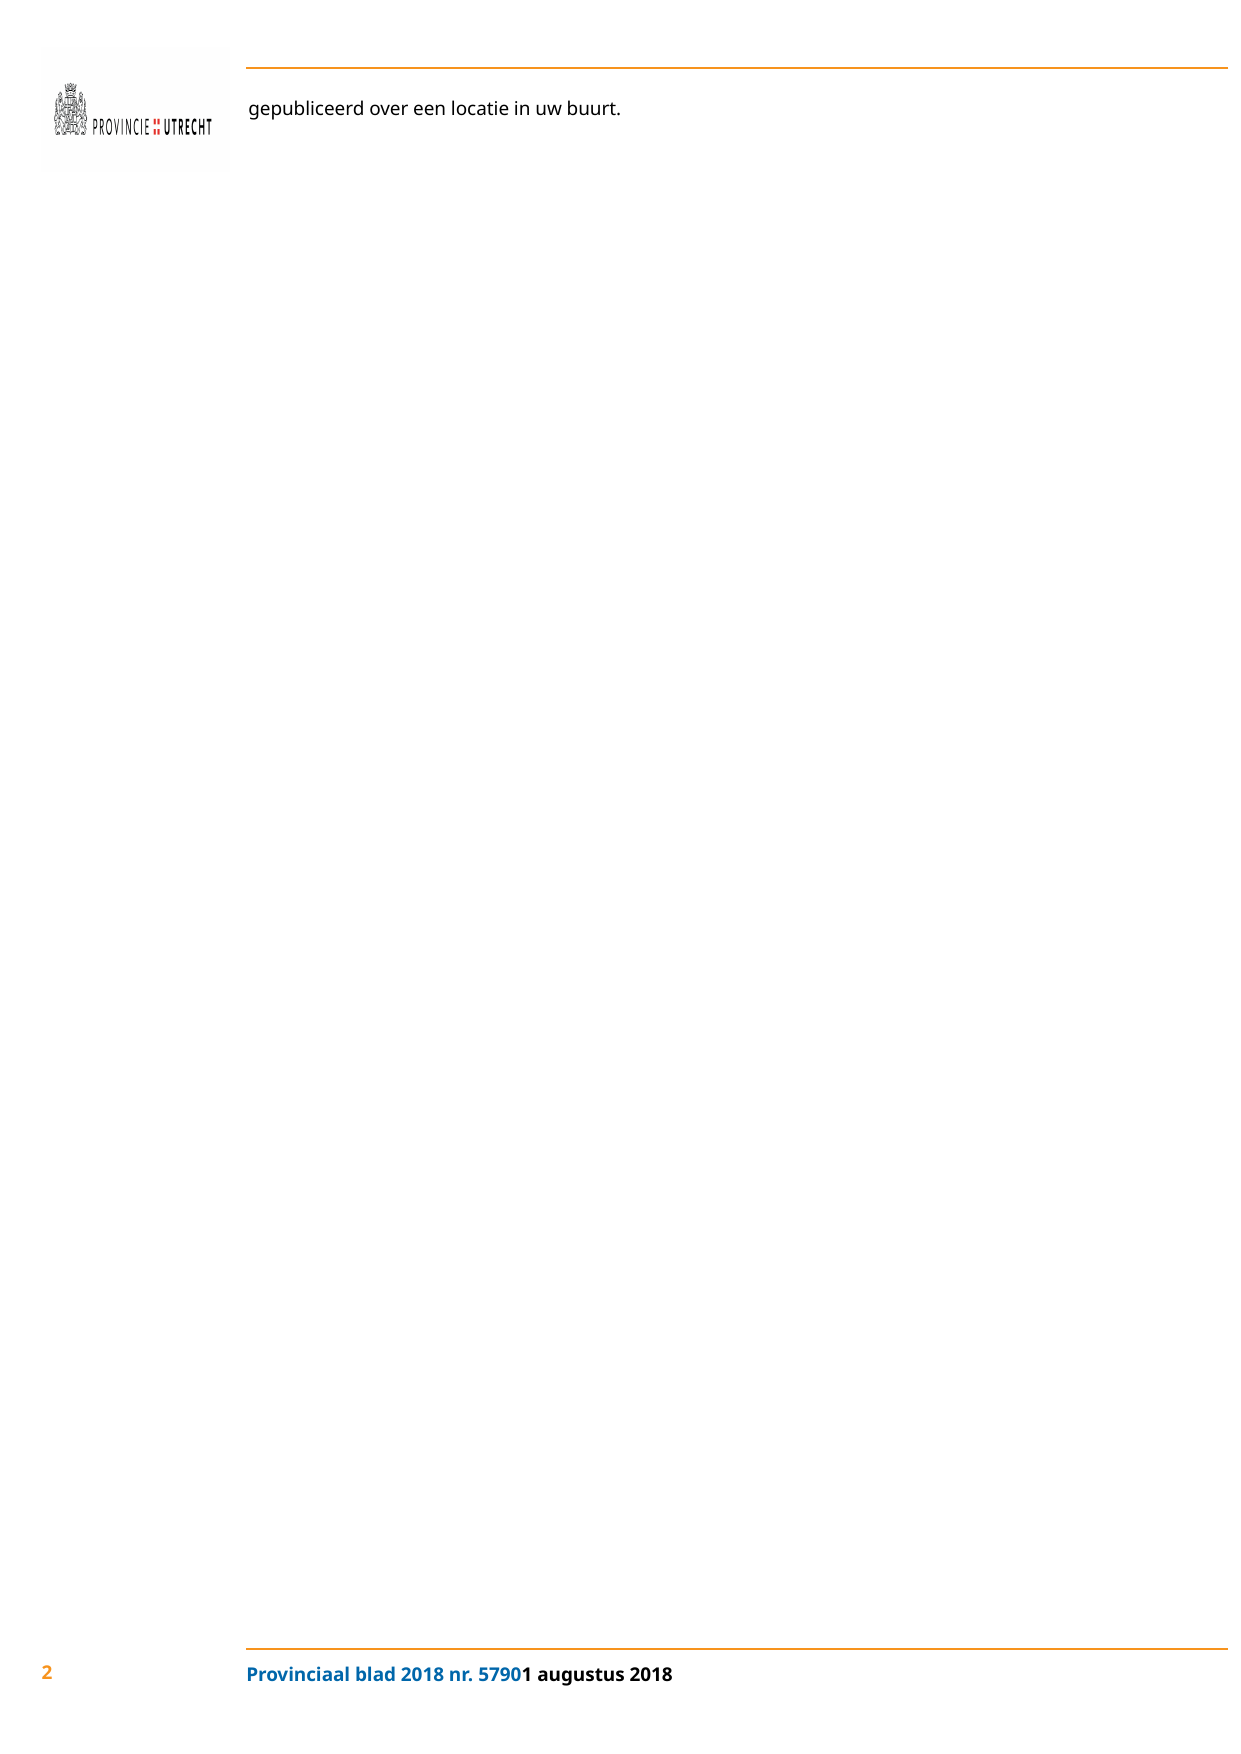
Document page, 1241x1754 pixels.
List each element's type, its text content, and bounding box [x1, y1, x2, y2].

picture [41, 47, 231, 172]
text gepubliceerd over een locatie in uw buurt. [248, 95, 1152, 121]
